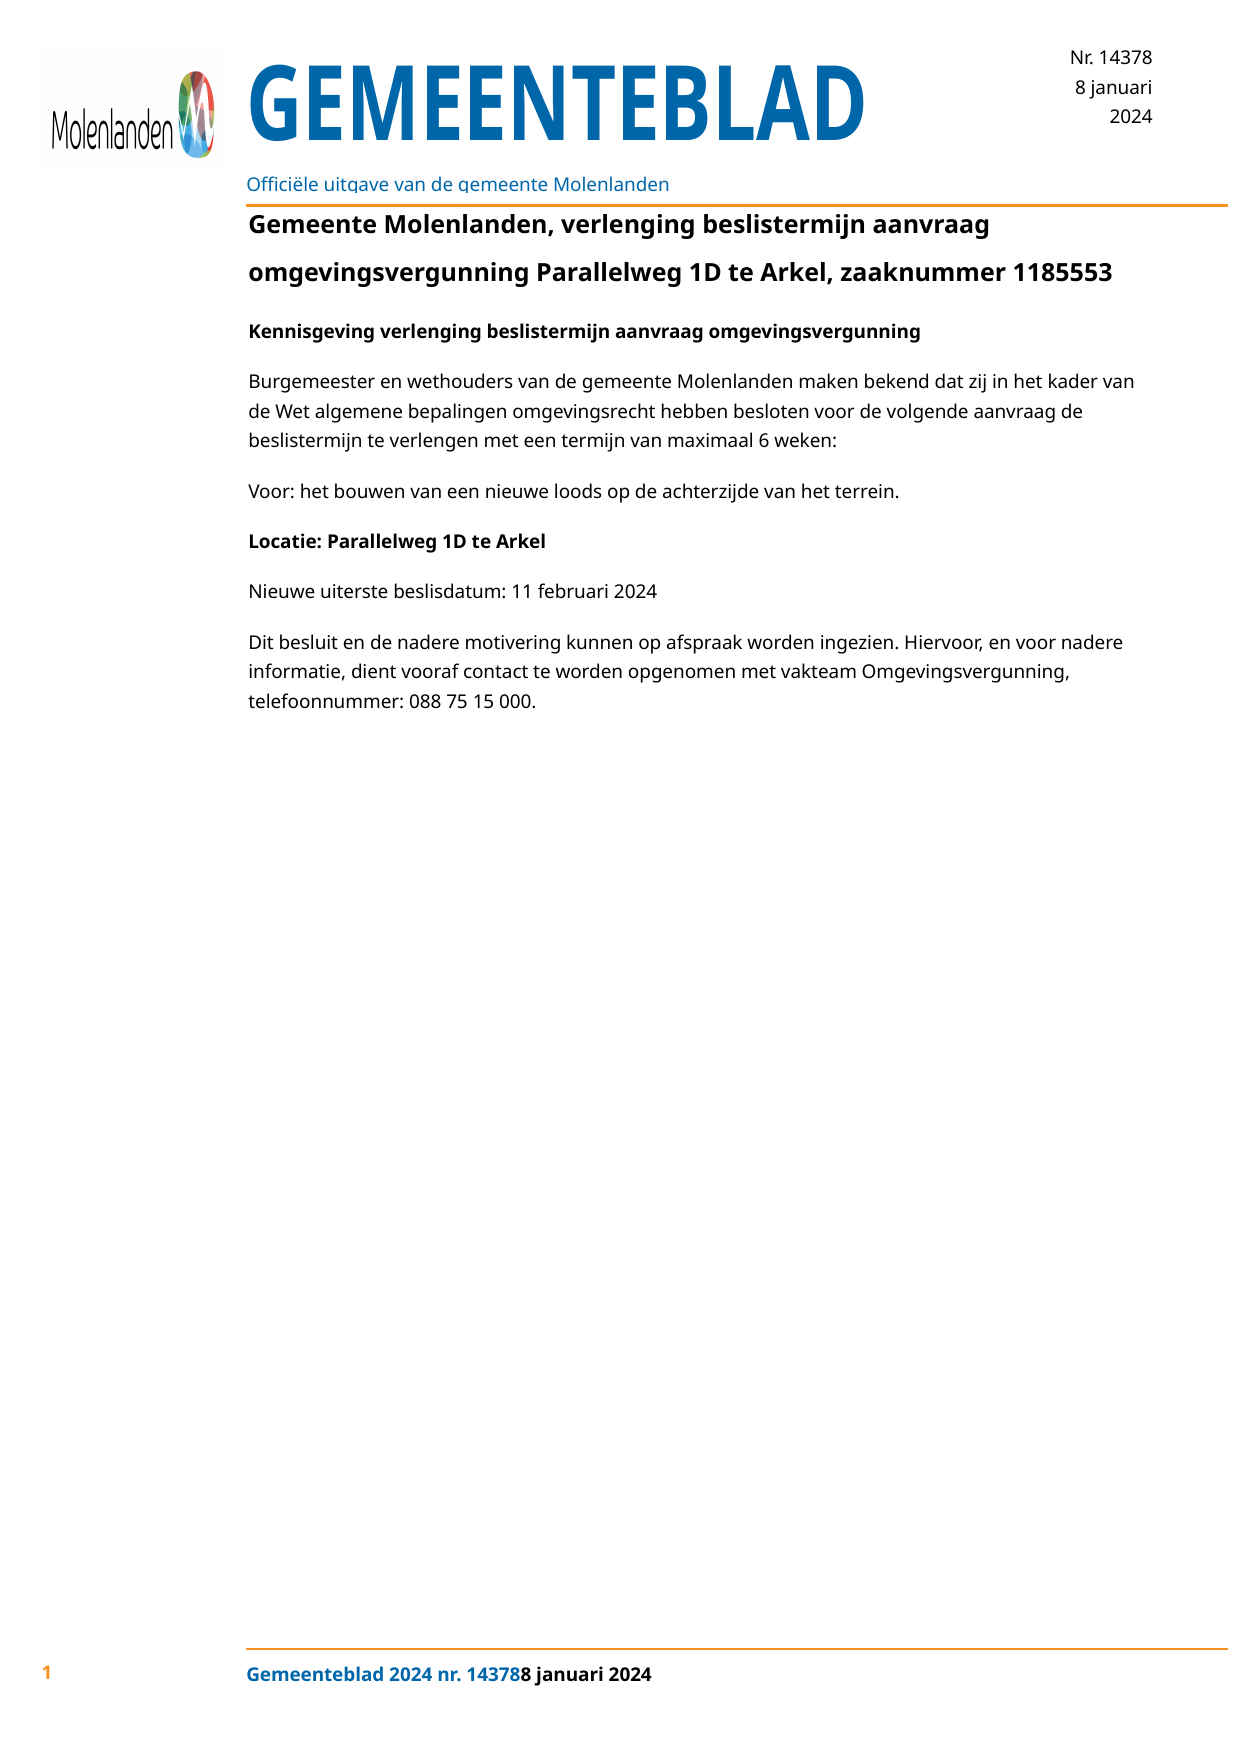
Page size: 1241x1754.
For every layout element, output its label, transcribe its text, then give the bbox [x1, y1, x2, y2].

text Kennisgeving verlenging beslistermijn aanvraag omgevingsvergunning [248, 318, 1152, 344]
text Nieuwe uiterste beslisdatum: 11 februari 2024 [248, 579, 1152, 604]
text Burgemeester en wethouders van de gemeente Molenlanden maken bekend dat zij in het kader van de Wet algemene bepalingen omgevingsrecht hebben besloten voor de volgende aanvraag de beslistermijn te verlengen met een termijn van maximaal 6 weken: [248, 368, 1152, 453]
picture [41, 47, 231, 172]
text Dit besluit en de nadere motivering kunnen op afspraak worden ingezien. Hiervoor, en voor nadere informatie, dient vooraf contact te worden opgenomen met vakteam Omgevingsvergunning, telefoonnummer: 088 75 15 000. [248, 629, 1152, 714]
text Gemeente Molenlanden, verlenging beslistermijn aanvraag omgevingsvergunning Parallelweg 1D te Arkel, zaaknummer 1185553 [248, 207, 1152, 288]
text Locatie: Parallelweg 1D te Arkel [248, 528, 1152, 554]
text Voor: het bouwen van een nieuwe loods op de achterzijde van het terrein. [248, 478, 1152, 504]
